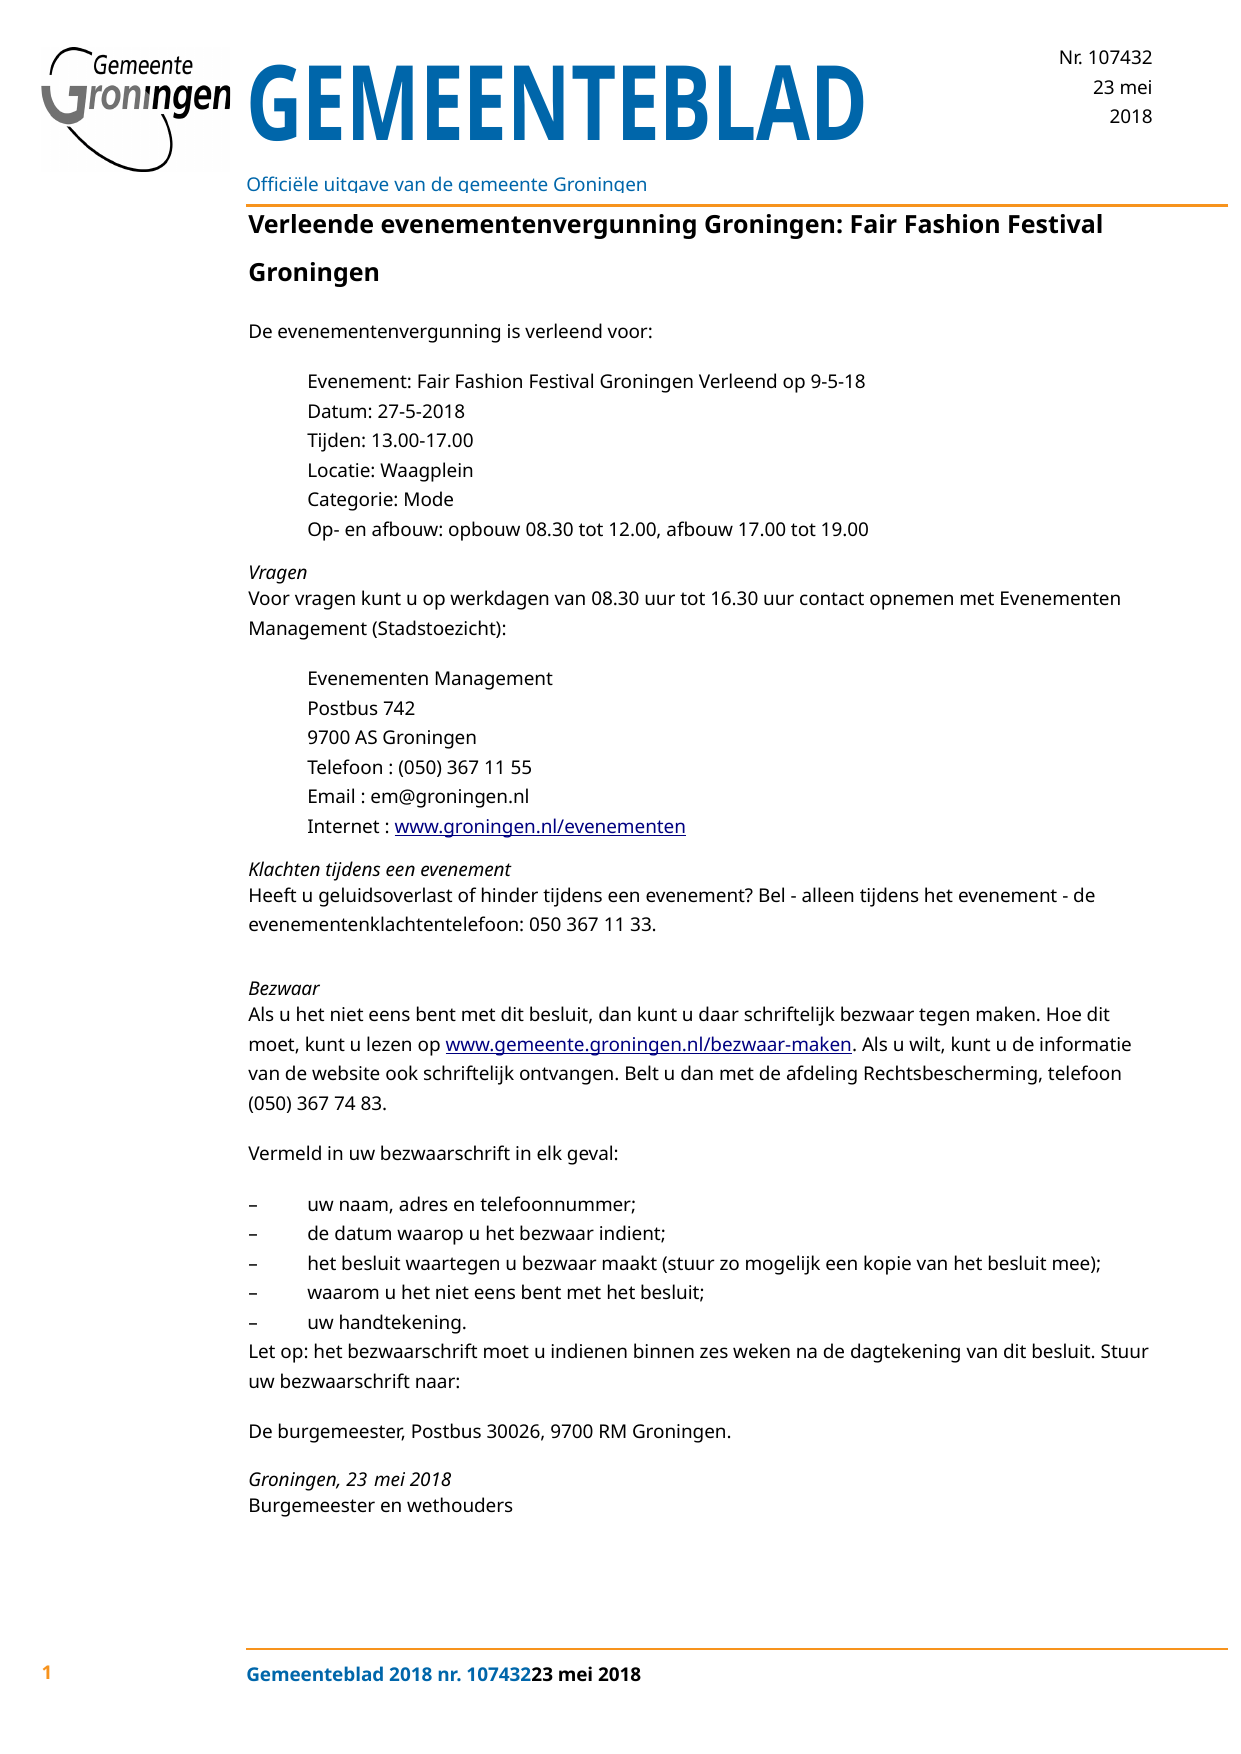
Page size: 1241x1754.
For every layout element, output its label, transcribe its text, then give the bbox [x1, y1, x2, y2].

list Tijden: 13.00-17.00 [248, 427, 1152, 453]
picture [41, 47, 231, 172]
list Evenement: Fair Fashion Festival Groningen Verleend op 9-5-18 [248, 368, 1152, 394]
text Burgemeester en wethouders [248, 1492, 1152, 1518]
text Groningen, 23 mei 2018 [248, 1466, 1152, 1492]
list Evenementen Management [248, 665, 1152, 691]
list Telefoon : (050) 367 11 55 [248, 754, 1152, 779]
text Let op: het bezwaarschrift moet u indienen binnen zes weken na de dagtekening van dit besluit. Stuur uw bezwaarschrift naar: [248, 1339, 1152, 1394]
list Op- en afbouw: opbouw 08.30 tot 12.00, afbouw 17.00 tot 19.00 [248, 516, 1152, 542]
text Voor vragen kunt u op werkdagen van 08.30 uur tot 16.30 uur contact opnemen met Evenementen Management (Stadstoezicht): [248, 585, 1152, 640]
list de datum waarop u het bezwaar indient; [248, 1220, 1152, 1246]
text Heeft u geluidsoverlast of hinder tijdens een evenement? Bel - alleen tijdens het evenement - de evenementenklachtentelefoon: 050 367 11 33. [248, 882, 1152, 937]
list 9700 AS Groningen [248, 724, 1152, 750]
list Postbus 742 [248, 695, 1152, 720]
list Datum: 27-5-2018 [248, 398, 1152, 424]
list Internet : www.groningen.nl/evenementen [248, 813, 1152, 839]
list Email : em@groningen.nl [248, 783, 1152, 809]
text Vragen [248, 559, 1152, 585]
list Categorie: Mode [248, 487, 1152, 512]
text Bezwaar [248, 975, 1152, 1001]
list uw naam, adres en telefoonnummer; [248, 1191, 1152, 1216]
list waarom u het niet eens bent met het besluit; [248, 1279, 1152, 1305]
text Klachten tijdens een evenement [248, 856, 1152, 882]
list het besluit waartegen u bezwaar maakt (stuur zo mogelijk een kopie van het besluit mee); [248, 1250, 1152, 1276]
text De evenementenvergunning is verleend voor: [248, 318, 1152, 344]
text De burgemeester, Postbus 30026, 9700 RM Groningen. [248, 1419, 1152, 1444]
list uw handtekening. [248, 1309, 1152, 1335]
text Als u het niet eens bent met dit besluit, dan kunt u daar schriftelijk bezwaar tegen maken. Hoe dit moet, kunt u lezen op www.gemeente.groningen.nl/bezwaar-maken. Als u wilt, kunt u de informatie van de website ook schriftelijk ontvangen. Belt u dan met de afdeling Rechtsbescherming, telefoon (050) 367 74 83. [248, 1001, 1152, 1116]
text Verleende evenementenvergunning Groningen: Fair Fashion Festival Groningen [248, 207, 1152, 288]
text Vermeld in uw bezwaarschrift in elk geval: [248, 1140, 1152, 1166]
list Locatie: Waagplein [248, 457, 1152, 483]
